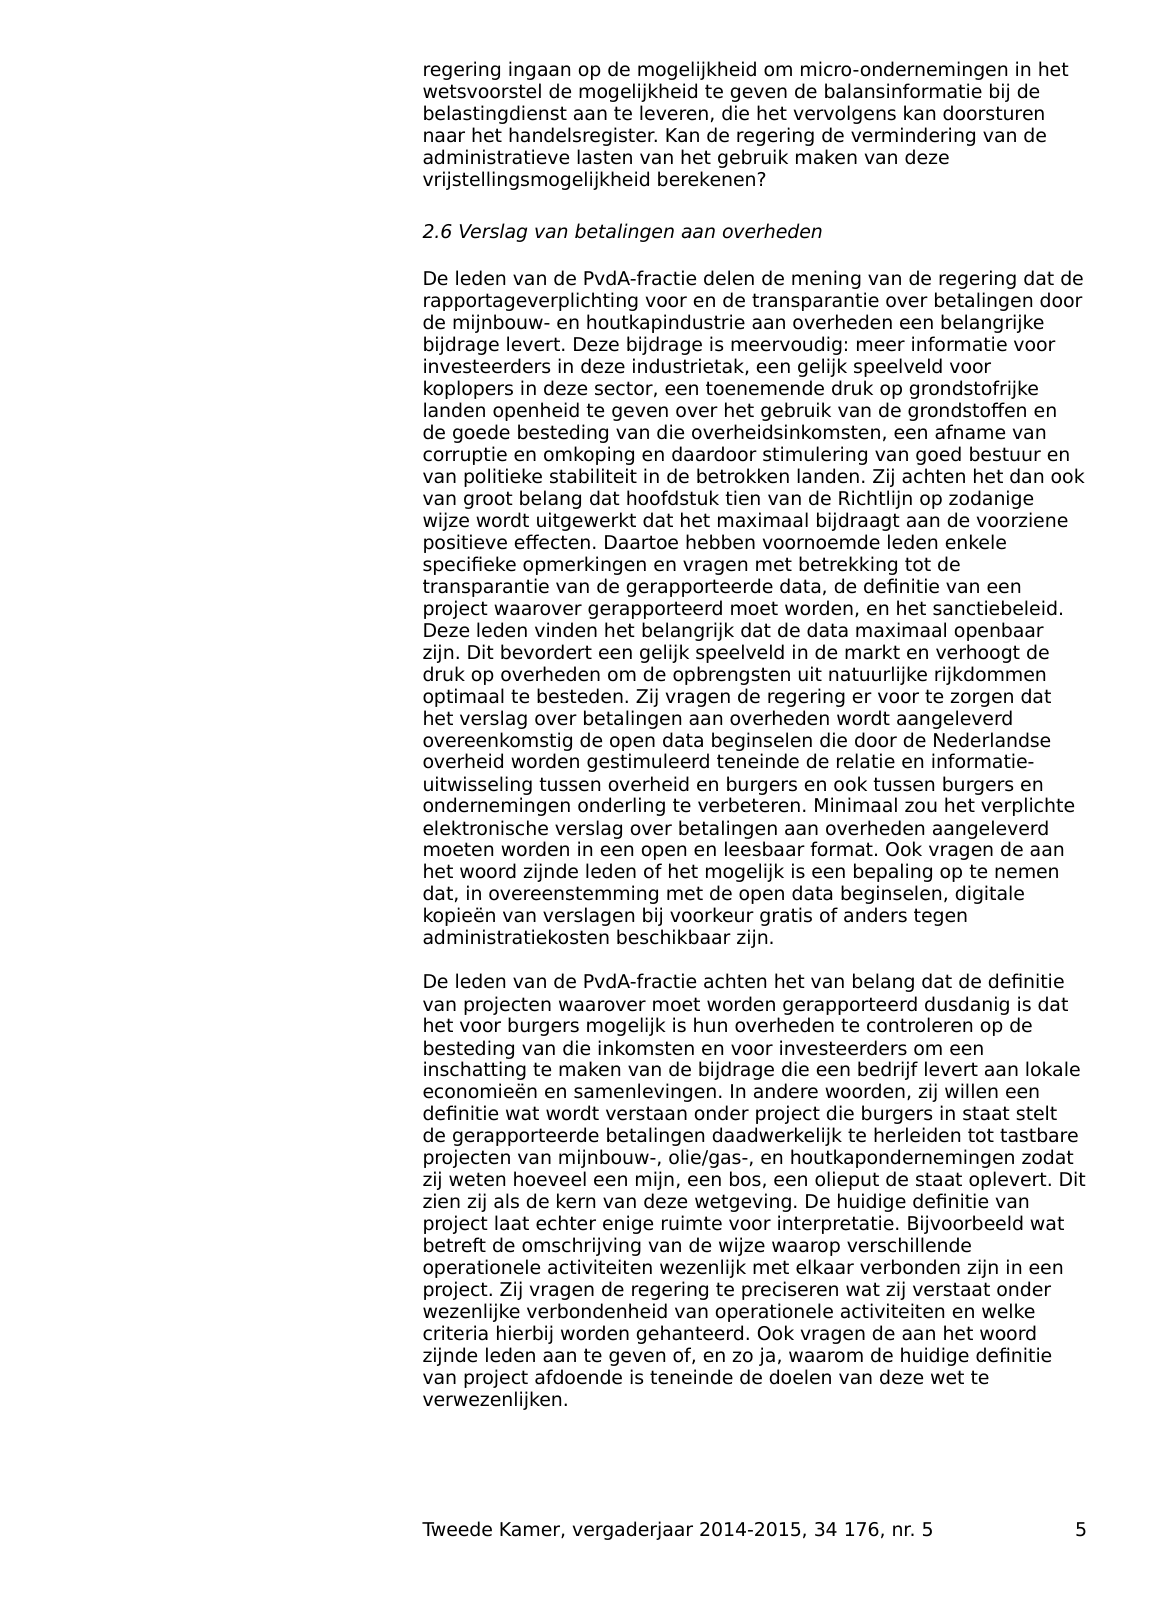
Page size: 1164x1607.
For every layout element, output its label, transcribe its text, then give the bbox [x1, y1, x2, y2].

text regering ingaan op de mogelijkheid om micro-ondernemingen in het wetsvoorstel de mogelijkheid te geven de balansinformatie bij de belastingdienst aan te leveren, die het vervolgens kan doorsturen naar het handelsregister. Kan de regering de vermindering van de administratieve lasten van het gebruik maken van deze vrijstellingsmogelijkheid berekenen? [422, 59, 1087, 191]
subtitle 2.6 Verslag van betalingen aan overheden [422, 221, 1087, 243]
text De leden van de PvdA-fractie delen de mening van de regering dat de rapportageverplichting voor en de transparantie over betalingen door de mijnbouw- en houtkapindustrie aan overheden een belangrijke bijdrage levert. Deze bijdrage is meervoudig: meer informatie voor investeerders in deze industrietak, een gelijk speelveld voor koplopers in deze sector, een toenemende druk op grondstofrijke landen openheid te geven over het gebruik van de grondstoffen en de goede besteding van die overheidsinkomsten, een afname van corruptie en omkoping en daardoor stimulering van goed bestuur en van politieke stabiliteit in de betrokken landen. Zij achten het dan ook van groot belang dat hoofdstuk tien van de Richtlijn op zodanige wijze wordt uitgewerkt dat het maximaal bijdraagt aan de voorziene positieve effecten. Daartoe hebben voornoemde leden enkele specifieke opmerkingen en vragen met betrekking tot de transparantie van de gerapporteerde data, de definitie van een project waarover gerapporteerd moet worden, en het sanctiebeleid. Deze leden vinden het belangrijk dat de data maximaal openbaar zijn. Dit bevordert een gelijk speelveld in de markt en verhoogt de druk op overheden om de opbrengsten uit natuurlijke rijkdommen optimaal te besteden. Zij vragen de regering er voor te zorgen dat het verslag over betalingen aan overheden wordt aangeleverd overeenkomstig de open data beginselen die door de Nederlandse overheid worden gestimuleerd teneinde de relatie en informatie-uitwisseling tussen overheid en burgers en ook tussen burgers en ondernemingen onderling te verbeteren. Minimaal zou het verplichte elektronische verslag over betalingen aan overheden aangeleverd moeten worden in een open en leesbaar format. Ook vragen de aan het woord zijnde leden of het mogelijk is een bepaling op te nemen dat, in overeenstemming met de open data beginselen, digitale kopieën van verslagen bij voorkeur gratis of anders tegen administratiekosten beschikbaar zijn. [422, 268, 1087, 949]
text De leden van de PvdA-fractie achten het van belang dat de definitie van projecten waarover moet worden gerapporteerd dusdanig is dat het voor burgers mogelijk is hun overheden te controleren op de besteding van die inkomsten en voor investeerders om een inschatting te maken van de bijdrage die een bedrijf levert aan lokale economieën en samenlevingen. In andere woorden, zij willen een definitie wat wordt verstaan onder project die burgers in staat stelt de gerapporteerde betalingen daadwerkelijk te herleiden tot tastbare projecten van mijnbouw-, olie/gas-, en houtkapondernemingen zodat zij weten hoeveel een mijn, een bos, een olieput de staat oplevert. Dit zien zij als de kern van deze wetgeving. De huidige definitie van project laat echter enige ruimte voor interpretatie. Bijvoorbeeld wat betreft de omschrijving van de wijze waarop verschillende operationele activiteiten wezenlijk met elkaar verbonden zijn in een project. Zij vragen de regering te preciseren wat zij verstaat onder wezenlijke verbondenheid van operationele activiteiten en welke criteria hierbij worden gehanteerd. Ook vragen de aan het woord zijnde leden aan te geven of, en zo ja, waarom de huidige definitie van project afdoende is teneinde de doelen van deze wet te verwezenlijken. [422, 971, 1087, 1411]
